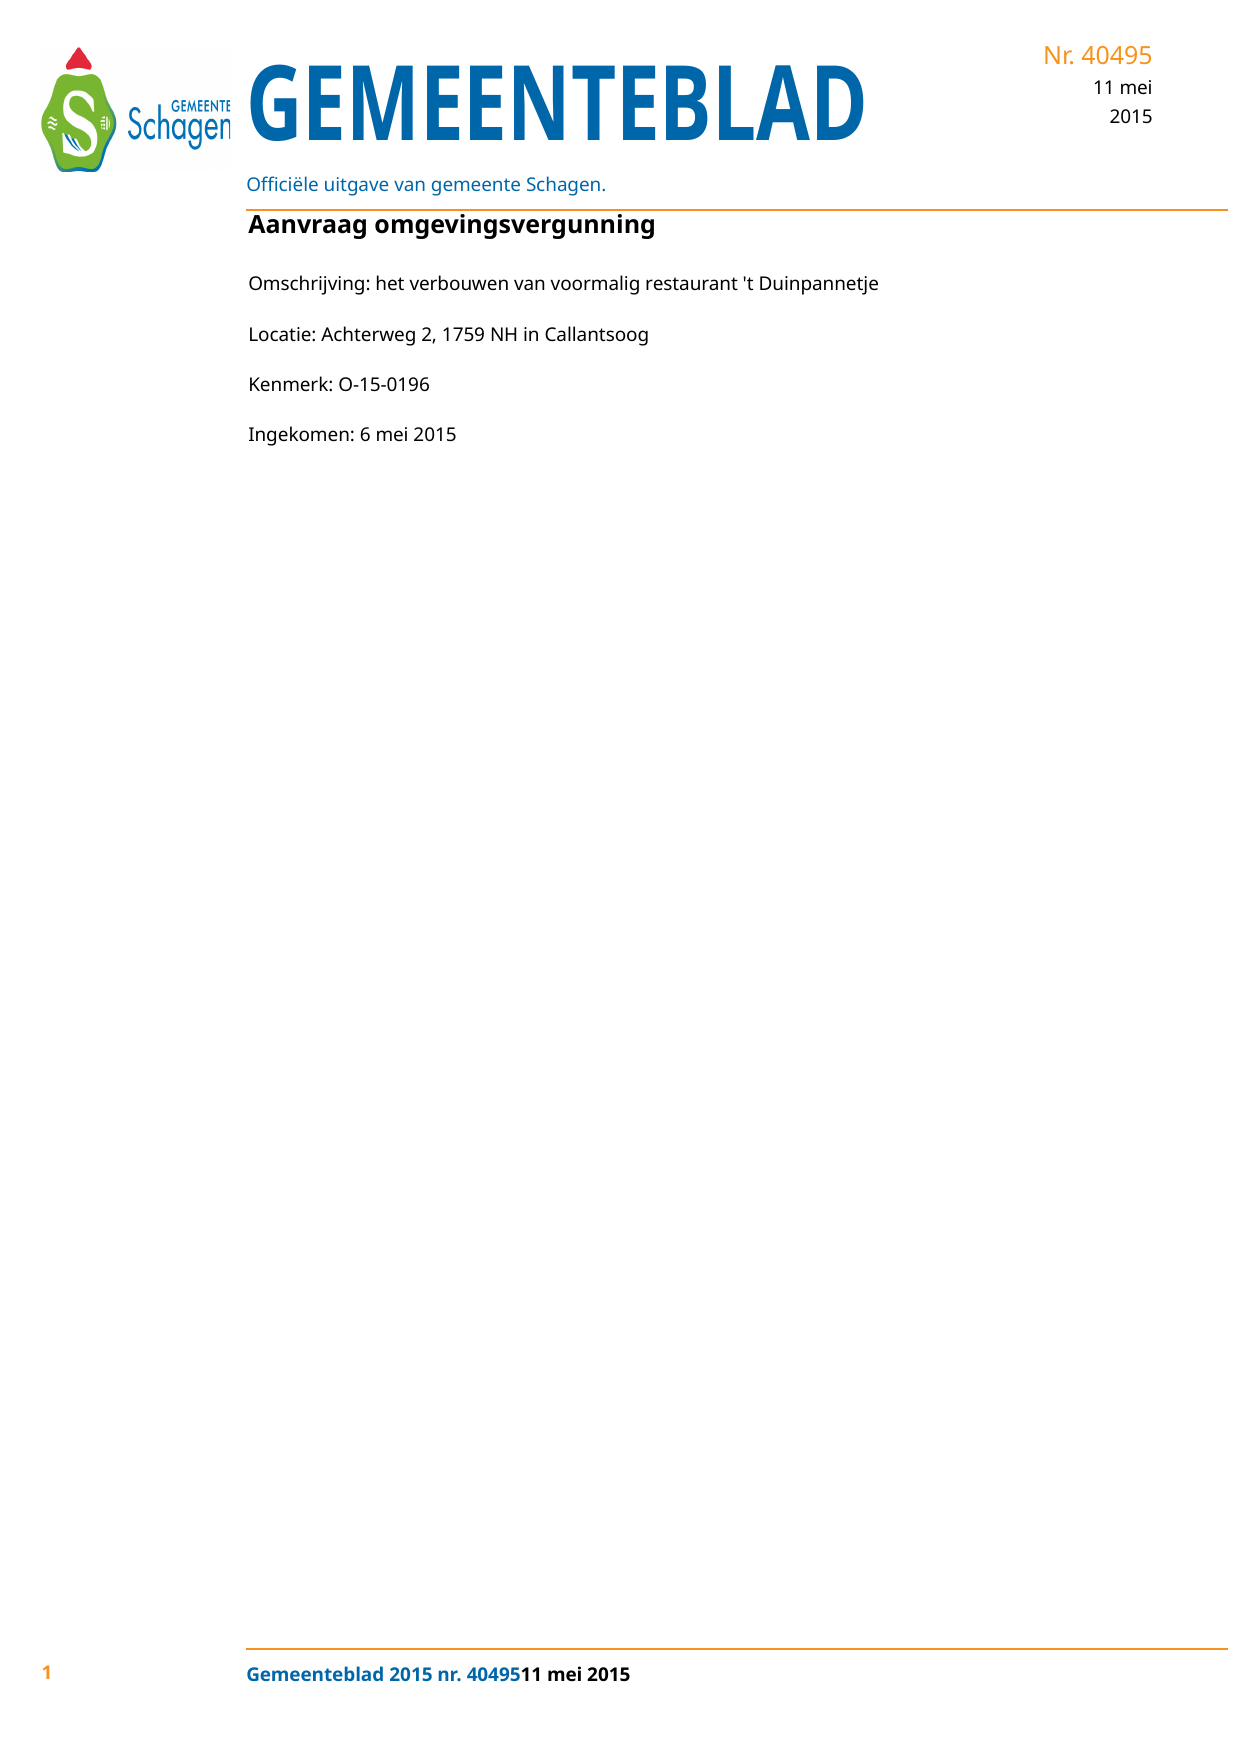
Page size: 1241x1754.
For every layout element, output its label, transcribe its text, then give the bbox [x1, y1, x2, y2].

picture [41, 47, 231, 172]
text Locatie: Achterweg 2, 1759 NH in Callantsoog [248, 321, 1152, 346]
text Omschrijving: het verbouwen van voormalig restaurant 't Duinpannetje [248, 270, 1152, 296]
text Ingekomen: 6 mei 2015 [248, 422, 1152, 447]
text Aanvraag omgevingsvergunning [248, 211, 1152, 241]
text Kenmerk: O-15-0196 [248, 371, 1152, 397]
